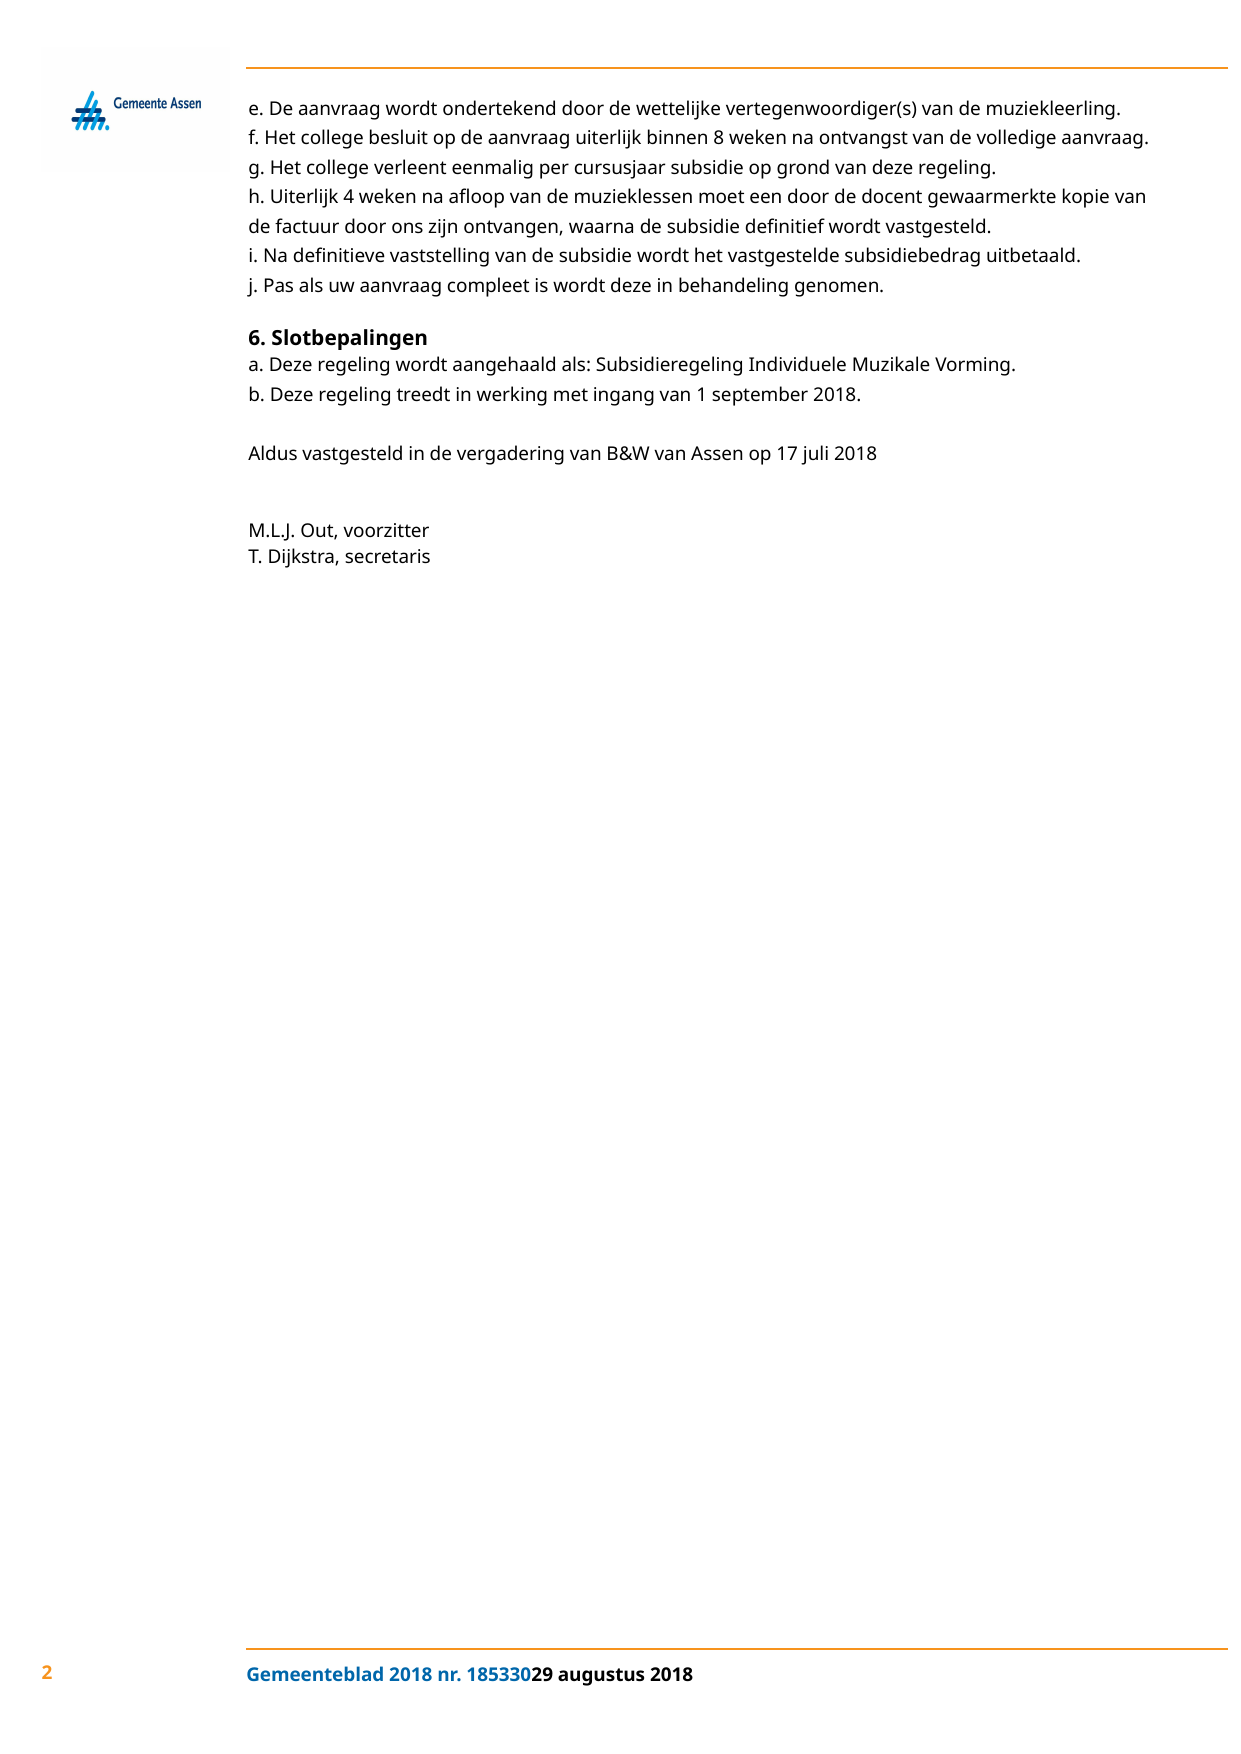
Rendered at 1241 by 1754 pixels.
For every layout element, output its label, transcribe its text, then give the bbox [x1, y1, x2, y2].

text 6. Slotbepalingen [248, 323, 1152, 351]
text j. Pas als uw aanvraag compleet is wordt deze in behandeling genomen. [248, 272, 1152, 298]
text T. Dijkstra, secretaris [248, 543, 1152, 568]
text e. De aanvraag wordt ondertekend door de wettelijke vertegenwoordiger(s) van de muziekleerling. [248, 95, 1152, 121]
picture [41, 47, 231, 172]
text a. Deze regeling wordt aangehaald als: Subsidieregeling Individuele Muzikale Vorming. [248, 351, 1152, 377]
text i. Na definitieve vaststelling van de subsidie wordt het vastgestelde subsidiebedrag uitbetaald. [248, 243, 1152, 268]
text M.L.J. Out, voorzitter [248, 517, 1152, 543]
text h. Uiterlijk 4 weken na afloop van de muzieklessen moet een door de docent gewaarmerkte kopie van de factuur door ons zijn ontvangen, waarna de subsidie definitief wordt vastgesteld. [248, 183, 1152, 239]
text b. Deze regeling treedt in werking met ingang van 1 september 2018. [248, 381, 1152, 406]
text Aldus vastgesteld in de vergadering van B&W van Assen op 17 juli 2018 [248, 440, 1152, 466]
text g. Het college verleent eenmalig per cursusjaar subsidie op grond van deze regeling. [248, 154, 1152, 180]
text f. Het college besluit op de aanvraag uiterlijk binnen 8 weken na ontvangst van de volledige aanvraag. [248, 124, 1152, 150]
